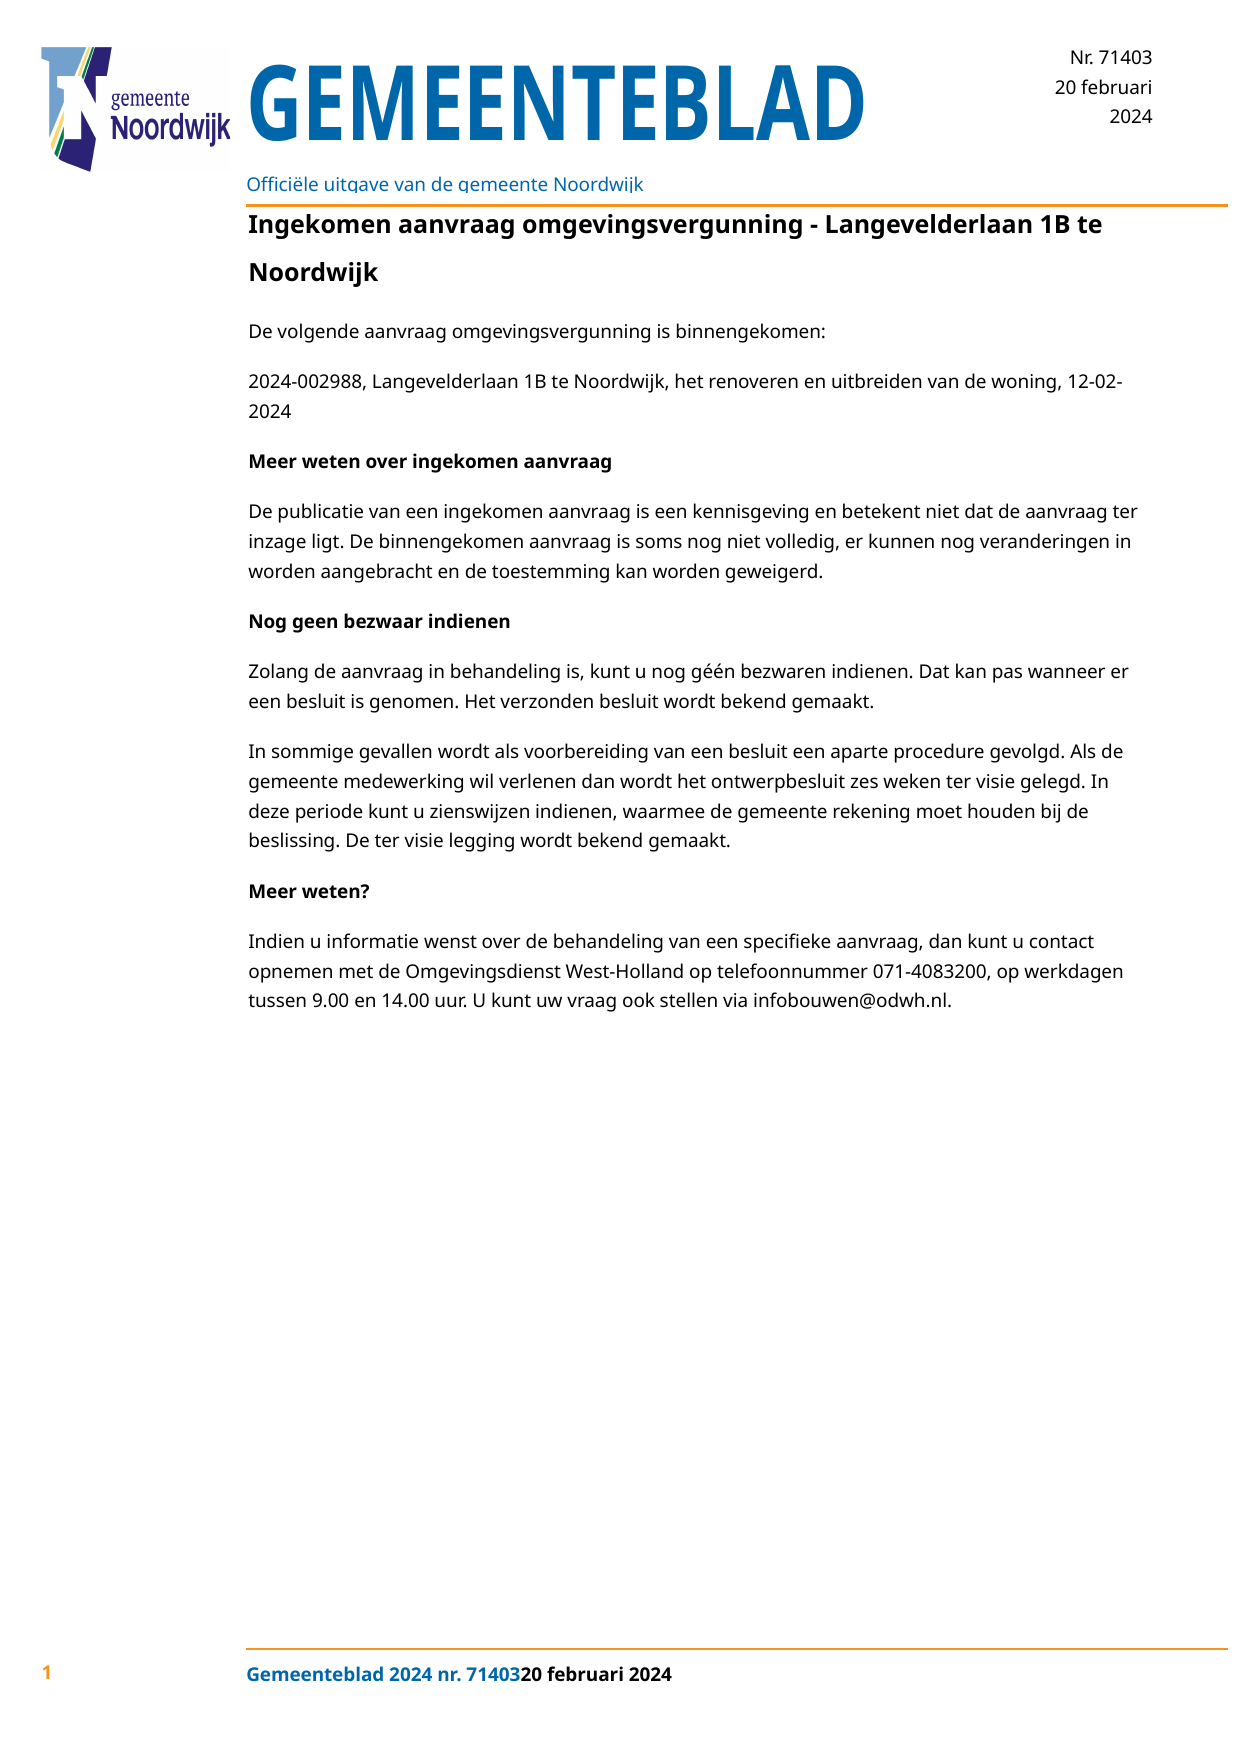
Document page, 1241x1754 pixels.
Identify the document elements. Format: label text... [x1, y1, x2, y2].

text De publicatie van een ingekomen aanvraag is een kennisgeving en betekent niet dat de aanvraag ter inzage ligt. De binnengekomen aanvraag is soms nog niet volledig, er kunnen nog veranderingen in worden aangebracht en de toestemming kan worden geweigerd. [248, 499, 1152, 584]
text In sommige gevallen wordt als voorbereiding van een besluit een aparte procedure gevolgd. Als de gemeente medewerking wil verlenen dan wordt het ontwerpbesluit zes weken ter visie gelegd. In deze periode kunt u zienswijzen indienen, waarmee de gemeente rekening moet houden bij de beslissing. De ter visie legging wordt bekend gemaakt. [248, 739, 1152, 853]
text Indien u informatie wenst over de behandeling van een specifieke aanvraag, dan kunt u contact opnemen met de Omgevingsdienst West-Holland op telefoonnummer 071-4083200, op werkdagen tussen 9.00 en 14.00 uur. U kunt uw vraag ook stellen via infobouwen@odwh.nl. [248, 928, 1152, 1013]
text Meer weten over ingekomen aanvraag [248, 448, 1152, 474]
text Zolang de aanvraag in behandeling is, kunt u nog géén bezwaren indienen. Dat kan pas wanneer er een besluit is genomen. Het verzonden besluit wordt bekend gemaakt. [248, 659, 1152, 714]
picture [41, 47, 231, 172]
text Meer weten? [248, 878, 1152, 904]
text Nog geen bezwaar indienen [248, 608, 1152, 634]
text Ingekomen aanvraag omgevingsvergunning - Langevelderlaan 1B te Noordwijk [248, 207, 1152, 288]
text 2024-002988, Langevelderlaan 1B te Noordwijk, het renoveren en uitbreiden van de woning, 12-02-2024 [248, 368, 1152, 424]
text De volgende aanvraag omgevingsvergunning is binnengekomen: [248, 318, 1152, 344]
